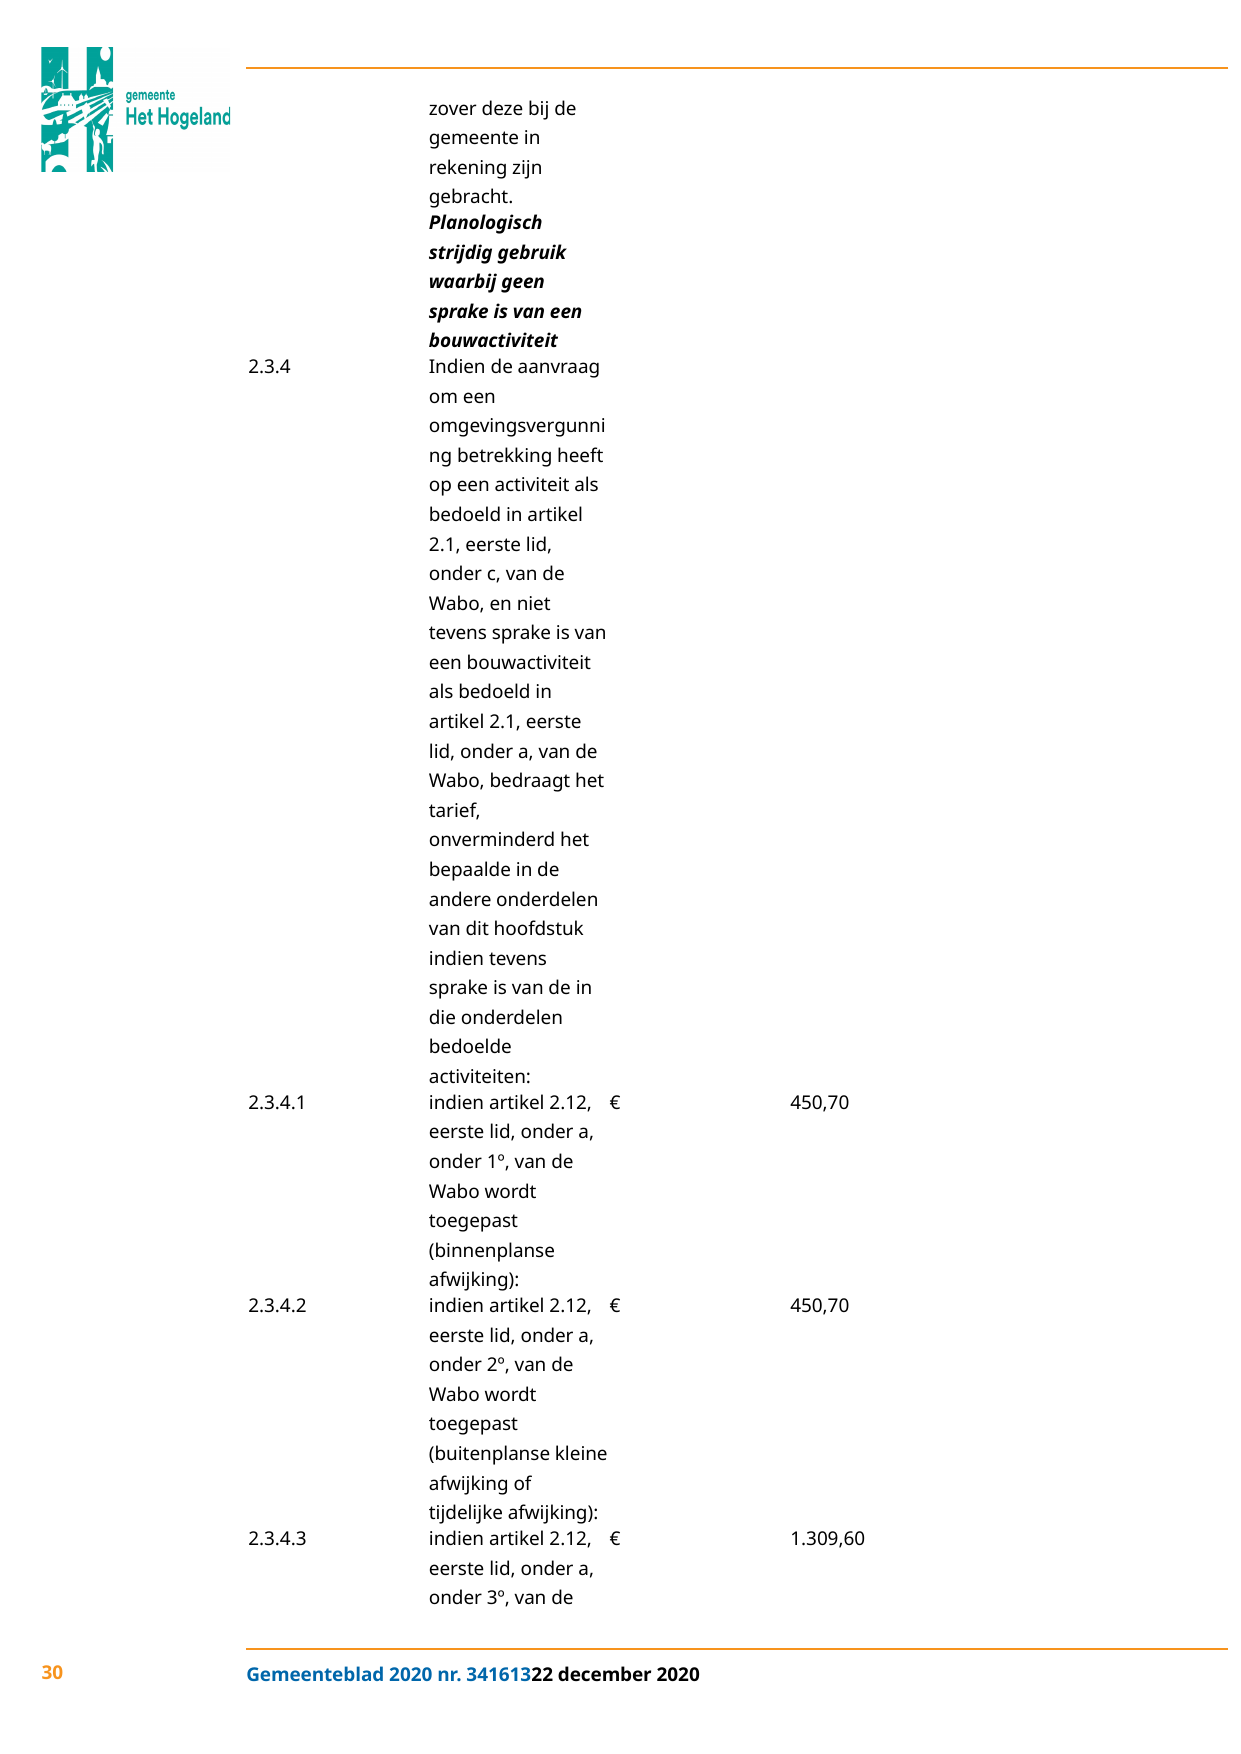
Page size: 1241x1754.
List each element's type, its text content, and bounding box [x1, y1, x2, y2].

table_cell [609, 95, 790, 209]
table_cell 2.3.4.2 [248, 1292, 429, 1525]
table_cell indien artikel 2.12, eerste lid, onder a, onder 1º, van de Wabo wordt toegepast (binnenplanse afwijking): [429, 1089, 609, 1292]
table_cell € [609, 1525, 790, 1610]
table_cell [790, 209, 971, 353]
table_cell 2.3.4 [248, 353, 429, 1089]
table_cell € [609, 1089, 790, 1292]
table_cell zover deze bij de gemeente in rekening zijn gebracht. [429, 95, 609, 209]
table_cell [248, 95, 429, 209]
table_cell [790, 95, 971, 209]
table_cell [790, 353, 971, 1089]
table_cell indien artikel 2.12, eerste lid, onder a, onder 3º, van de [429, 1525, 609, 1610]
table_cell 450,70 [790, 1292, 971, 1525]
table_cell 1.309,60 [790, 1525, 971, 1610]
table_cell [971, 209, 1152, 353]
table_cell 450,70 [790, 1089, 971, 1292]
table_cell indien artikel 2.12, eerste lid, onder a, onder 2º, van de Wabo wordt toegepast (buitenplanse kleine afwijking of tijdelijke afwijking): [429, 1292, 609, 1525]
table_cell [248, 209, 429, 353]
table_cell [609, 353, 790, 1089]
table_cell € [609, 1292, 790, 1525]
table_cell [971, 353, 1152, 1089]
table_cell Indien de aanvraag om een omgevingsvergunning betrekking heeft op een activiteit als bedoeld in artikel 2.1, eerste lid, onder c, van de Wabo, en niet tevens sprake is van een bouwactiviteit als bedoeld in artikel 2.1, eerste lid, onder a, van de Wabo, bedraagt het tarief, onverminderd het bepaalde in de andere onderdelen van dit hoofdstuk indien tevens sprake is van de in die onderdelen bedoelde activiteiten: [429, 353, 609, 1089]
table_cell [971, 1525, 1152, 1610]
table_cell [971, 1292, 1152, 1525]
table_cell [971, 1089, 1152, 1292]
table_cell Planologisch strijdig gebruik waarbij geen sprake is van een bouwactiviteit [429, 209, 609, 353]
table_cell [971, 95, 1152, 209]
table_cell 2.3.4.3 [248, 1525, 429, 1610]
table_cell [609, 209, 790, 353]
picture [41, 47, 231, 172]
table_cell 2.3.4.1 [248, 1089, 429, 1292]
